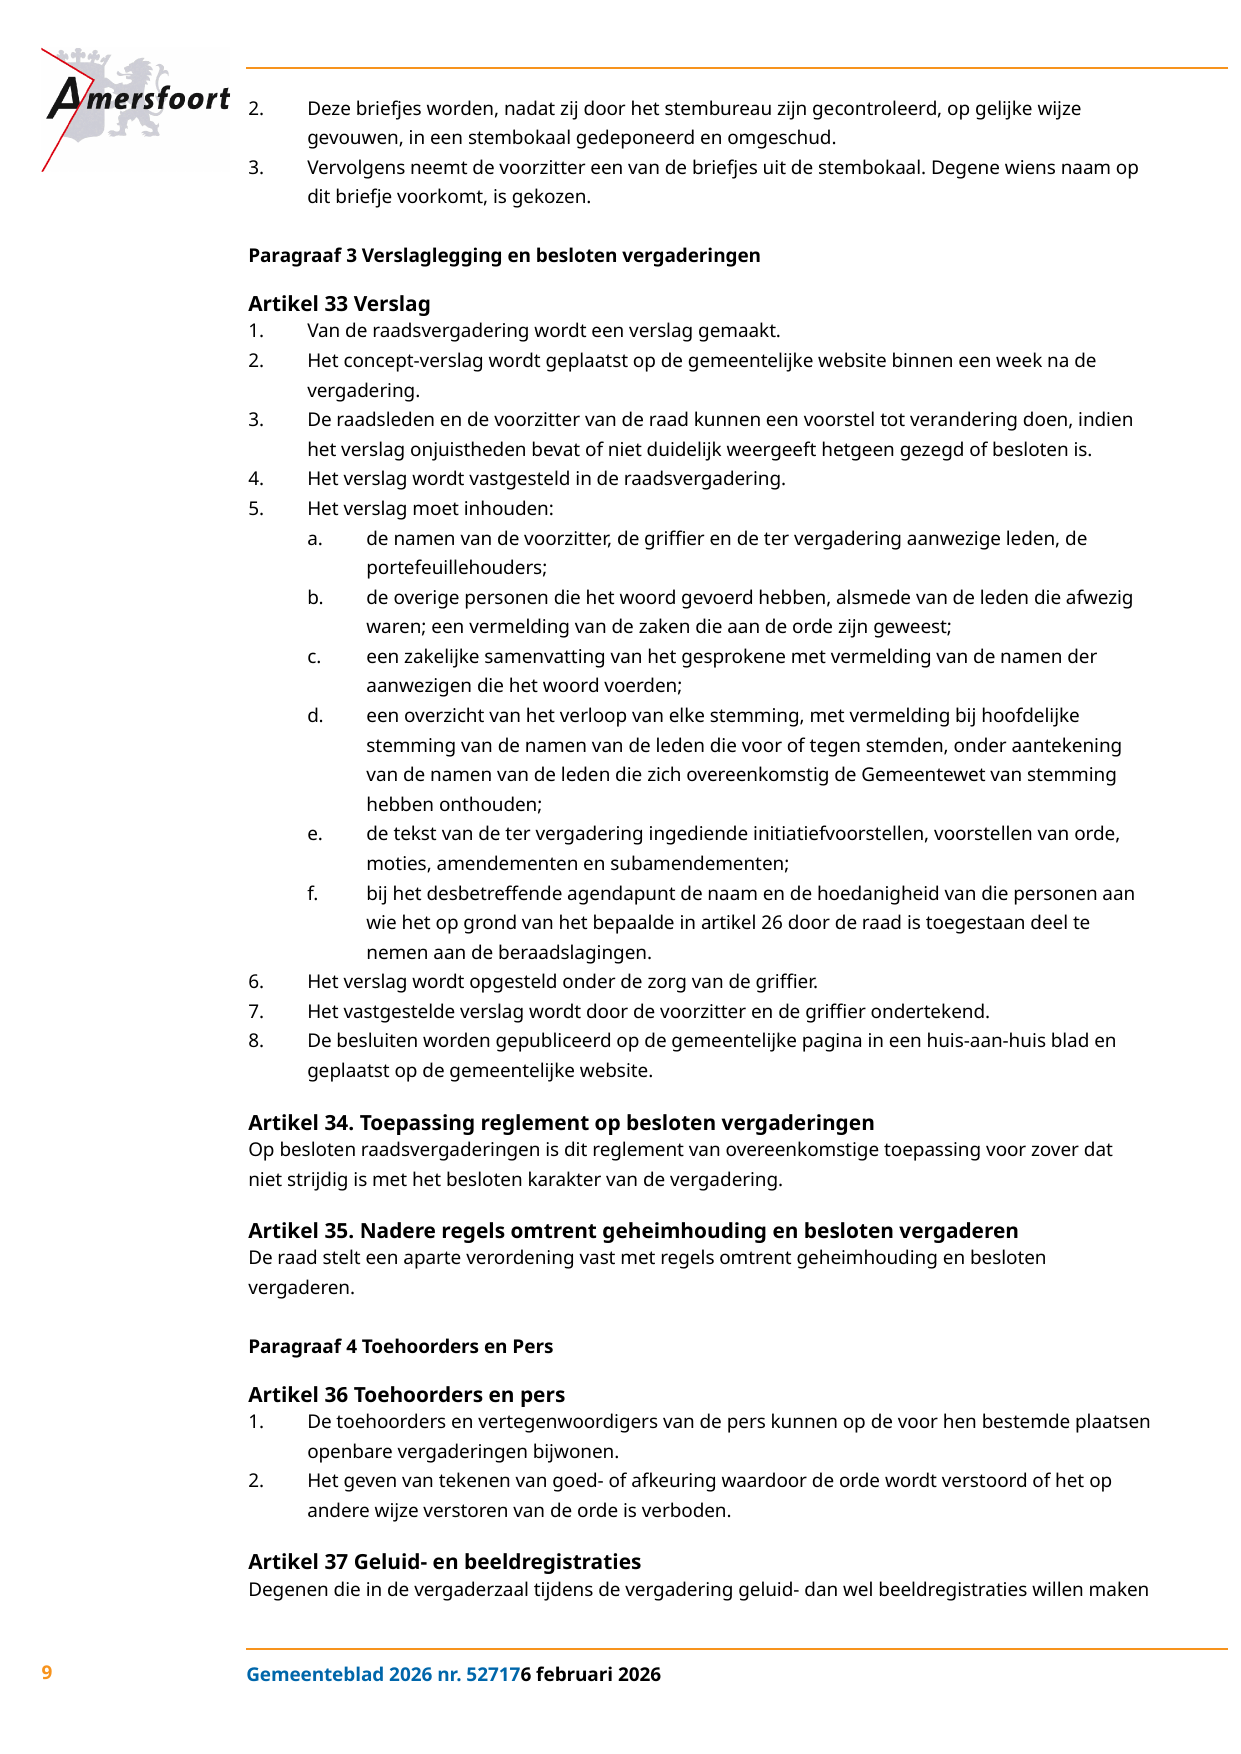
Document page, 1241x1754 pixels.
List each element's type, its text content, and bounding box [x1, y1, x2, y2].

list De raadsleden en de voorzitter van de raad kunnen een voorstel tot verandering doen, indien het verslag onjuistheden bevat of niet duidelijk weergeeft hetgeen gezegd of besloten is. [248, 406, 1152, 462]
text Degenen die in de vergaderzaal tijdens de vergadering geluid- dan wel beeldregistraties willen maken [248, 1576, 1152, 1602]
list Het geven van tekenen van goed- of afkeuring waardoor de orde wordt verstoord of het op andere wijze verstoren van de orde is verboden. [248, 1467, 1152, 1523]
list bij het desbetreffende agendapunt de naam en de hoedanigheid van die personen aan wie het op grond van het bepaalde in artikel 26 door de raad is toegestaan deel te nemen aan de beraadslagingen. [307, 880, 1152, 965]
text Op besloten raadsvergaderingen is dit reglement van overeenkomstige toepassing voor zover dat niet strijdig is met het besloten karakter van de vergadering. [248, 1136, 1152, 1191]
picture [41, 47, 231, 172]
text Artikel 36 Toehoorders en pers [248, 1380, 1152, 1408]
text Artikel 33 Verslag [248, 289, 1152, 318]
list De toehoorders en vertegenwoordigers van de pers kunnen op de voor hen bestemde plaatsen openbare vergaderingen bijwonen. [248, 1408, 1152, 1464]
text De raad stelt een aparte verordening vast met regels omtrent geheimhouding en besloten vergaderen. [248, 1244, 1152, 1300]
list de tekst van de ter vergadering ingediende initiatiefvoorstellen, voorstellen van orde, moties, amendementen en subamendementen; [307, 821, 1152, 876]
text Artikel 35. Nadere regels omtrent geheimhouding en besloten vergaderen [248, 1216, 1152, 1244]
list Het concept-verslag wordt geplaatst op de gemeentelijke website binnen een week na de vergadering. [248, 347, 1152, 403]
list een overzicht van het verloop van elke stemming, met vermelding bij hoofdelijke stemming van de namen van de leden die voor of tegen stemden, onder aantekening van de namen van de leden die zich overeenkomstig de Gemeentewet van stemming hebben onthouden; [307, 702, 1152, 817]
list Het verslag wordt opgesteld onder de zorg van de griffier. [248, 968, 1152, 994]
list de overige personen die het woord gevoerd hebben, alsmede van de leden die afwezig waren; een vermelding van de zaken die aan de orde zijn geweest; [307, 584, 1152, 639]
list een zakelijke samenvatting van het gesprokene met vermelding van de namen der aanwezigen die het woord voerden; [307, 643, 1152, 698]
list Het verslag moet inhouden: [248, 495, 1152, 521]
text Paragraaf 3 Verslaglegging en besloten vergaderingen [248, 243, 1152, 268]
list de namen van de voorzitter, de griffier en de ter vergadering aanwezige leden, de portefeuillehouders; [307, 525, 1152, 580]
list De besluiten worden gepubliceerd op de gemeentelijke pagina in een huis-aan-huis blad en geplaatst op de gemeentelijke website. [248, 1028, 1152, 1083]
text Artikel 37 Geluid- en beeldregistraties [248, 1547, 1152, 1576]
list Deze briefjes worden, nadat zij door het stembureau zijn gecontroleerd, op gelijke wijze gevouwen, in een stembokaal gedeponeerd en omgeschud. [248, 95, 1152, 150]
list Van de raadsvergadering wordt een verslag gemaakt. [248, 318, 1152, 343]
list Het verslag wordt vastgesteld in de raadsvergadering. [248, 466, 1152, 491]
list Vervolgens neemt de voorzitter een van de briefjes uit de stembokaal. Degene wiens naam op dit briefje voorkomt, is gekozen. [248, 154, 1152, 209]
text Artikel 34. Toepassing reglement op besloten vergaderingen [248, 1108, 1152, 1136]
text Paragraaf 4 Toehoorders en Pers [248, 1333, 1152, 1359]
list Het vastgestelde verslag wordt door de voorzitter en de griffier ondertekend. [248, 998, 1152, 1024]
